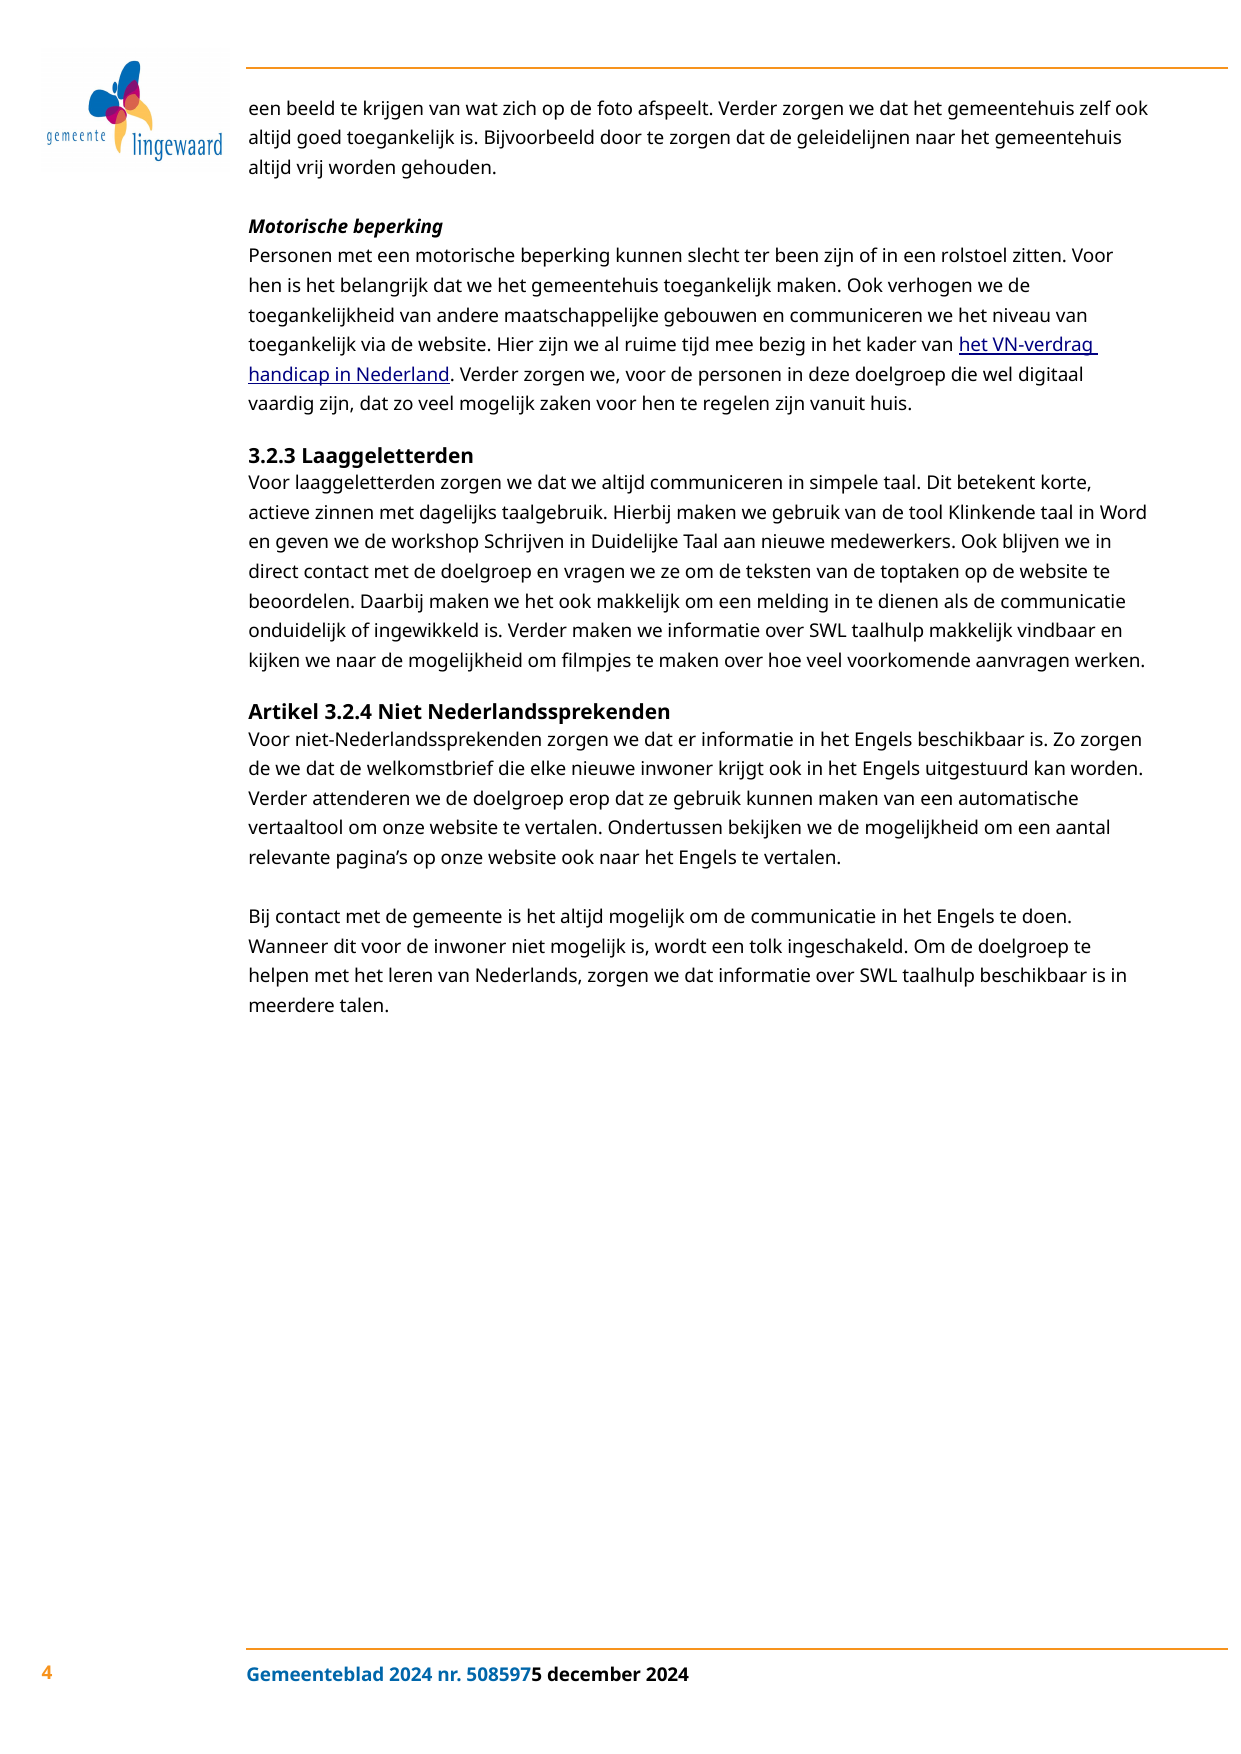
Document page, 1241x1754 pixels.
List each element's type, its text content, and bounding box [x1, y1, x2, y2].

text Voor niet-Nederlandssprekenden zorgen we dat er informatie in het Engels beschikbaar is. Zo zorgen de we dat de welkomstbrief die elke nieuwe inwoner krijgt ook in het Engels uitgestuurd kan worden. Verder attenderen we de doelgroep erop dat ze gebruik kunnen maken van een automatische vertaaltool om onze website te vertalen. Ondertussen bekijken we de mogelijkheid om een aantal relevante pagina’s op onze website ook naar het Engels te vertalen. [248, 726, 1152, 870]
picture [41, 47, 231, 172]
text 3.2.3 Laaggeletterden [248, 441, 1152, 469]
text Personen met een motorische beperking kunnen slecht ter been zijn of in een rolstoel zitten. Voor hen is het belangrijk dat we het gemeentehuis toegankelijk maken. Ook verhogen we de toegankelijkheid van andere maatschappelijke gebouwen en communiceren we het niveau van toegankelijk via de website. Hier zijn we al ruime tijd mee bezig in het kader van het VN-verdrag handicap in Nederland. Verder zorgen we, voor de personen in deze doelgroep die wel digitaal vaardig zijn, dat zo veel mogelijk zaken voor hen te regelen zijn vanuit huis. [248, 243, 1152, 416]
text een beeld te krijgen van wat zich op de foto afspeelt. Verder zorgen we dat het gemeentehuis zelf ook altijd goed toegankelijk is. Bijvoorbeeld door te zorgen dat de geleidelijnen naar het gemeentehuis altijd vrij worden gehouden. [248, 95, 1152, 180]
text Artikel 3.2.4 Niet Nederlandssprekenden [248, 697, 1152, 726]
text Voor laaggeletterden zorgen we dat we altijd communiceren in simpele taal. Dit betekent korte, actieve zinnen met dagelijks taalgebruik. Hierbij maken we gebruik van de tool Klinkende taal in Word en geven we de workshop Schrijven in Duidelijke Taal aan nieuwe medewerkers. Ook blijven we in direct contact met de doelgroep en vragen we ze om de teksten van de toptaken op de website te beoordelen. Daarbij maken we het ook makkelijk om een melding in te dienen als de communicatie onduidelijk of ingewikkeld is. Verder maken we informatie over SWL taalhulp makkelijk vindbaar en kijken we naar de mogelijkheid om filmpjes te maken over hoe veel voorkomende aanvragen werken. [248, 469, 1152, 673]
text Bij contact met de gemeente is het altijd mogelijk om de communicatie in het Engels te doen. Wanneer dit voor de inwoner niet mogelijk is, wordt een tolk ingeschakeld. Om de doelgroep te helpen met het leren van Nederlands, zorgen we dat informatie over SWL taalhulp beschikbaar is in meerdere talen. [248, 903, 1152, 1018]
text Motorische beperking [248, 213, 1152, 239]
